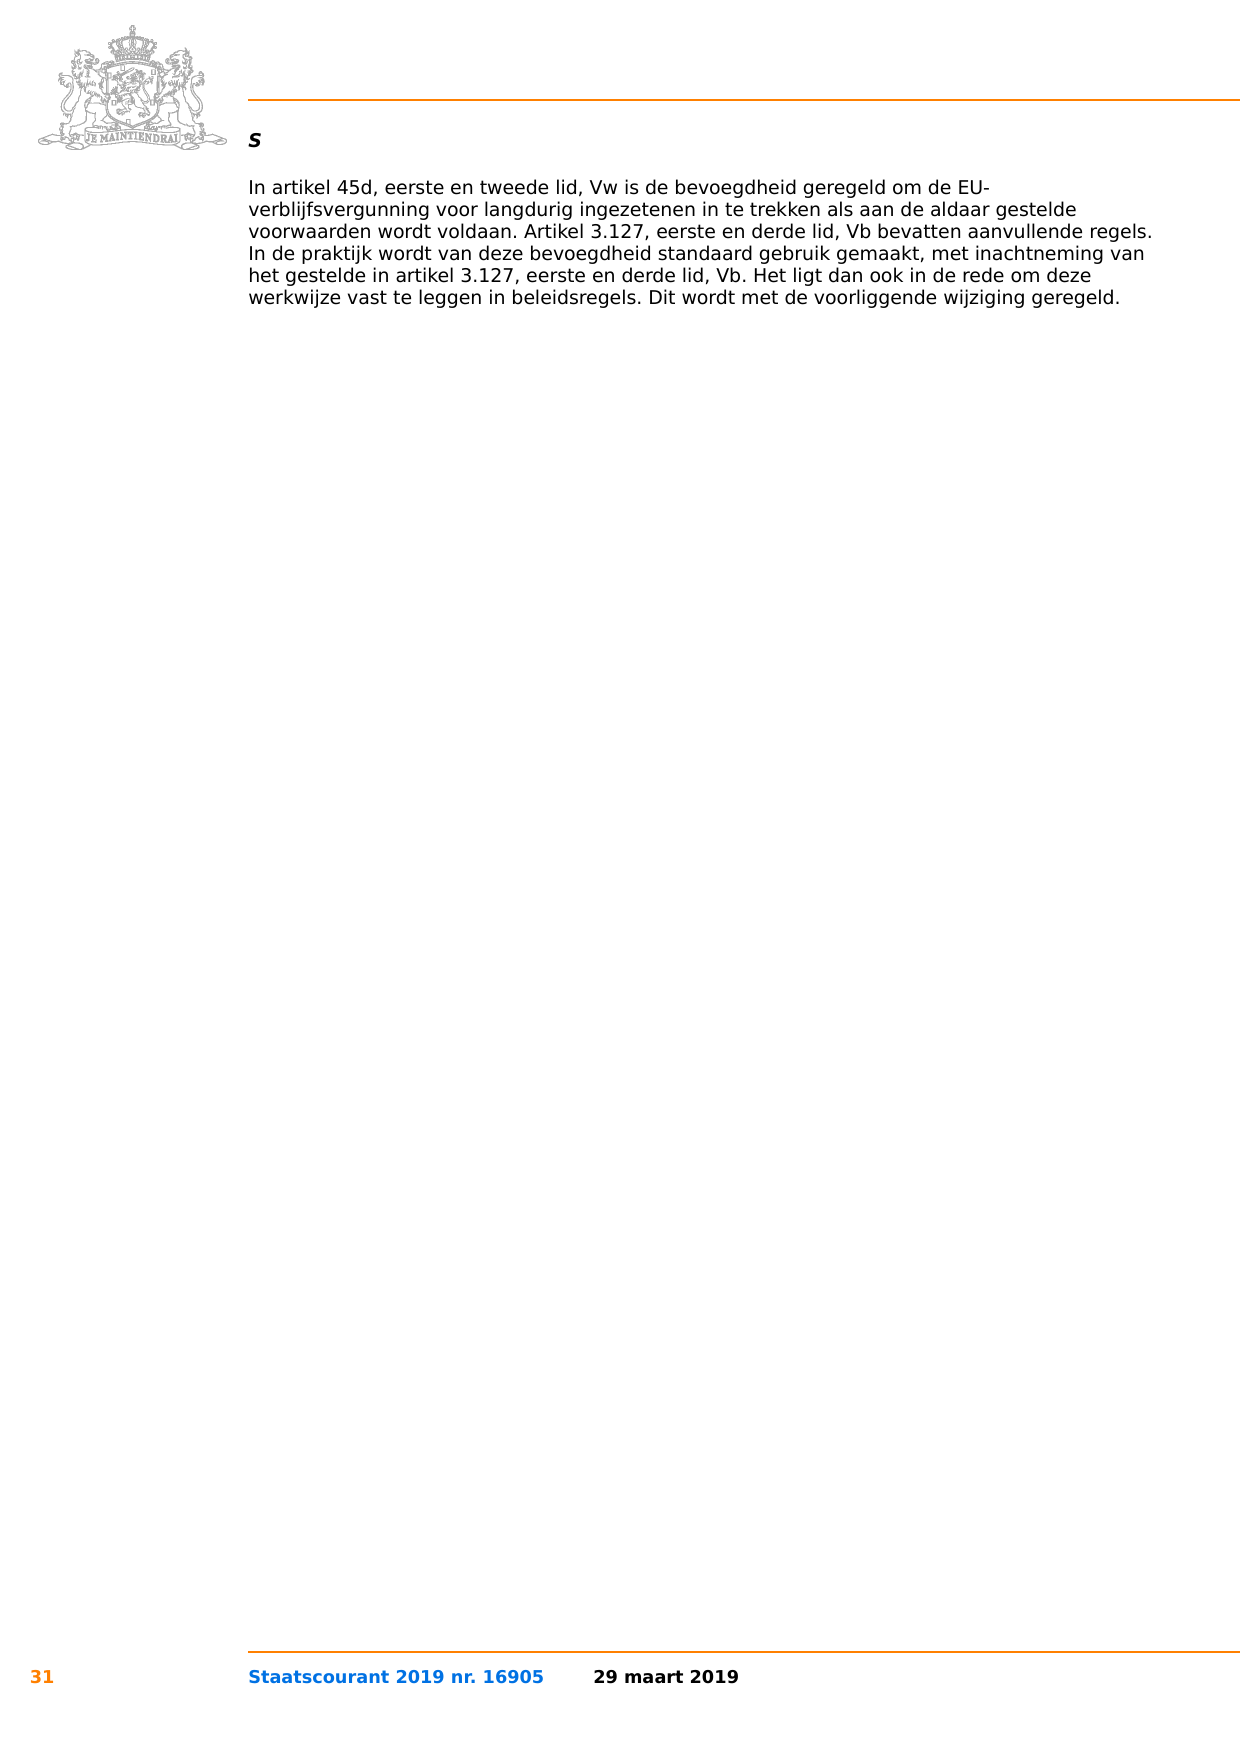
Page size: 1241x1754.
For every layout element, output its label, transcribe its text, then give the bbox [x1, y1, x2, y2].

subtitle S [248, 130, 1163, 152]
picture [38, 25, 227, 150]
text In artikel 45d, eerste en tweede lid, Vw is de bevoegdheid geregeld om de EU-verblijfsvergunning voor langdurig ingezetenen in te trekken als aan de aldaar gestelde voorwaarden wordt voldaan. Artikel 3.127, eerste en derde lid, Vb bevatten aanvullende regels. In de praktijk wordt van deze bevoegdheid standaard gebruik gemaakt, met inachtneming van het gestelde in artikel 3.127, eerste en derde lid, Vb. Het ligt dan ook in de rede om deze werkwijze vast te leggen in beleidsregels. Dit wordt met de voorliggende wijziging geregeld. [248, 177, 1163, 309]
